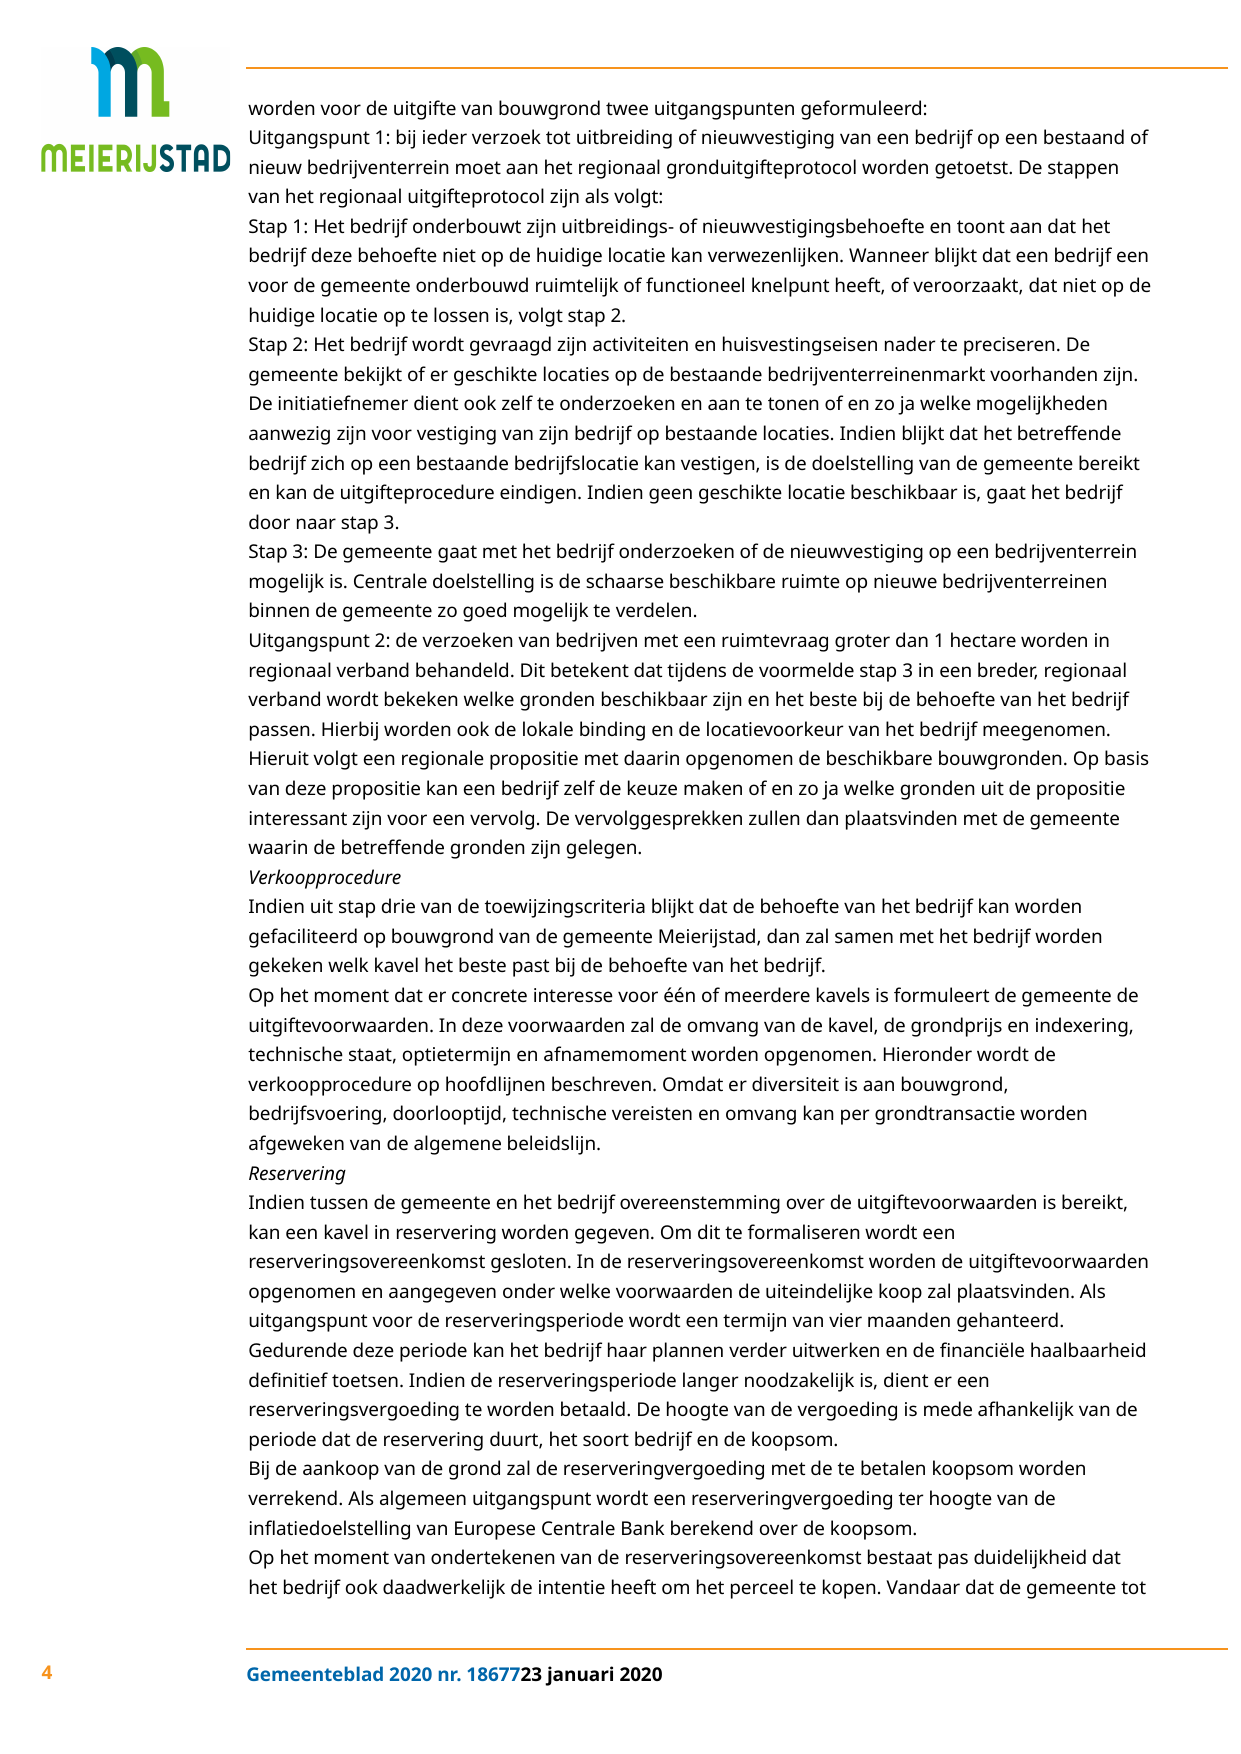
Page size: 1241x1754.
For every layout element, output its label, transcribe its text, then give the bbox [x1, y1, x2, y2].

text Stap 2: Het bedrijf wordt gevraagd zijn activiteiten en huisvestingseisen nader te preciseren. De gemeente bekijkt of er geschikte locaties op de bestaande bedrijventerreinenmarkt voorhanden zijn. De initiatiefnemer dient ook zelf te onderzoeken en aan te tonen of en zo ja welke mogelijkheden aanwezig zijn voor vestiging van zijn bedrijf op bestaande locaties. Indien blijkt dat het betreffende bedrijf zich op een bestaande bedrijfslocatie kan vestigen, is de doelstelling van de gemeente bereikt en kan de uitgifteprocedure eindigen. Indien geen geschikte locatie beschikbaar is, gaat het bedrijf door naar stap 3. [248, 331, 1152, 535]
text Stap 1: Het bedrijf onderbouwt zijn uitbreidings- of nieuwvestigingsbehoefte en toont aan dat het bedrijf deze behoefte niet op de huidige locatie kan verwezenlijken. Wanneer blijkt dat een bedrijf een voor de gemeente onderbouwd ruimtelijk of functioneel knelpunt heeft, of veroorzaakt, dat niet op de huidige locatie op te lossen is, volgt stap 2. [248, 213, 1152, 328]
text Op het moment van ondertekenen van de reserveringsovereenkomst bestaat pas duidelijkheid dat het bedrijf ook daadwerkelijk de intentie heeft om het perceel te kopen. Vandaar dat de gemeente tot [248, 1544, 1152, 1600]
text Uitgangspunt 1: bij ieder verzoek tot uitbreiding of nieuwvestiging van een bedrijf op een bestaand of nieuw bedrijventerrein moet aan het regionaal gronduitgifteprotocol worden getoetst. De stappen van het regionaal uitgifteprotocol zijn als volgt: [248, 124, 1152, 209]
text Verkoopprocedure [248, 864, 1152, 890]
text Bij de aankoop van de grond zal de reserveringvergoeding met de te betalen koopsom worden verrekend. Als algemeen uitgangspunt wordt een reserveringvergoeding ter hoogte van de inflatiedoelstelling van Europese Centrale Bank berekend over de koopsom. [248, 1456, 1152, 1541]
text Uitgangspunt 2: de verzoeken van bedrijven met een ruimtevraag groter dan 1 hectare worden in regionaal verband behandeld. Dit betekent dat tijdens de voormelde stap 3 in een breder, regionaal verband wordt bekeken welke gronden beschikbaar zijn en het beste bij de behoefte van het bedrijf passen. Hierbij worden ook de lokale binding en de locatievoorkeur van het bedrijf meegenomen. Hieruit volgt een regionale propositie met daarin opgenomen de beschikbare bouwgronden. Op basis van deze propositie kan een bedrijf zelf de keuze maken of en zo ja welke gronden uit de propositie interessant zijn voor een vervolg. De vervolggesprekken zullen dan plaatsvinden met de gemeente waarin de betreffende gronden zijn gelegen. [248, 627, 1152, 860]
text Stap 3: De gemeente gaat met het bedrijf onderzoeken of de nieuwvestiging op een bedrijventerrein mogelijk is. Centrale doelstelling is de schaarse beschikbare ruimte op nieuwe bedrijventerreinen binnen de gemeente zo goed mogelijk te verdelen. [248, 538, 1152, 623]
text Indien tussen de gemeente en het bedrijf overeenstemming over de uitgiftevoorwaarden is bereikt, kan een kavel in reservering worden gegeven. Om dit te formaliseren wordt een reserveringsovereenkomst gesloten. In de reserveringsovereenkomst worden de uitgiftevoorwaarden opgenomen en aangegeven onder welke voorwaarden de uiteindelijke koop zal plaatsvinden. Als uitgangspunt voor de reserveringsperiode wordt een termijn van vier maanden gehanteerd. Gedurende deze periode kan het bedrijf haar plannen verder uitwerken en de financiële haalbaarheid definitief toetsen. Indien de reserveringsperiode langer noodzakelijk is, dient er een reserveringsvergoeding te worden betaald. De hoogte van de vergoeding is mede afhankelijk van de periode dat de reservering duurt, het soort bedrijf en de koopsom. [248, 1189, 1152, 1452]
text worden voor de uitgifte van bouwgrond twee uitgangspunten geformuleerd: [248, 95, 1152, 121]
picture [41, 47, 231, 172]
text Op het moment dat er concrete interesse voor één of meerdere kavels is formuleert de gemeente de uitgiftevoorwaarden. In deze voorwaarden zal de omvang van de kavel, de grondprijs en indexering, technische staat, optietermijn en afnamemoment worden opgenomen. Hieronder wordt de verkoopprocedure op hoofdlijnen beschreven. Omdat er diversiteit is aan bouwgrond, bedrijfsvoering, doorlooptijd, technische vereisten en omvang kan per grondtransactie worden afgeweken van de algemene beleidslijn. [248, 982, 1152, 1156]
text Reservering [248, 1160, 1152, 1186]
text Indien uit stap drie van de toewijzingscriteria blijkt dat de behoefte van het bedrijf kan worden gefaciliteerd op bouwgrond van de gemeente Meierijstad, dan zal samen met het bedrijf worden gekeken welk kavel het beste past bij de behoefte van het bedrijf. [248, 893, 1152, 978]
